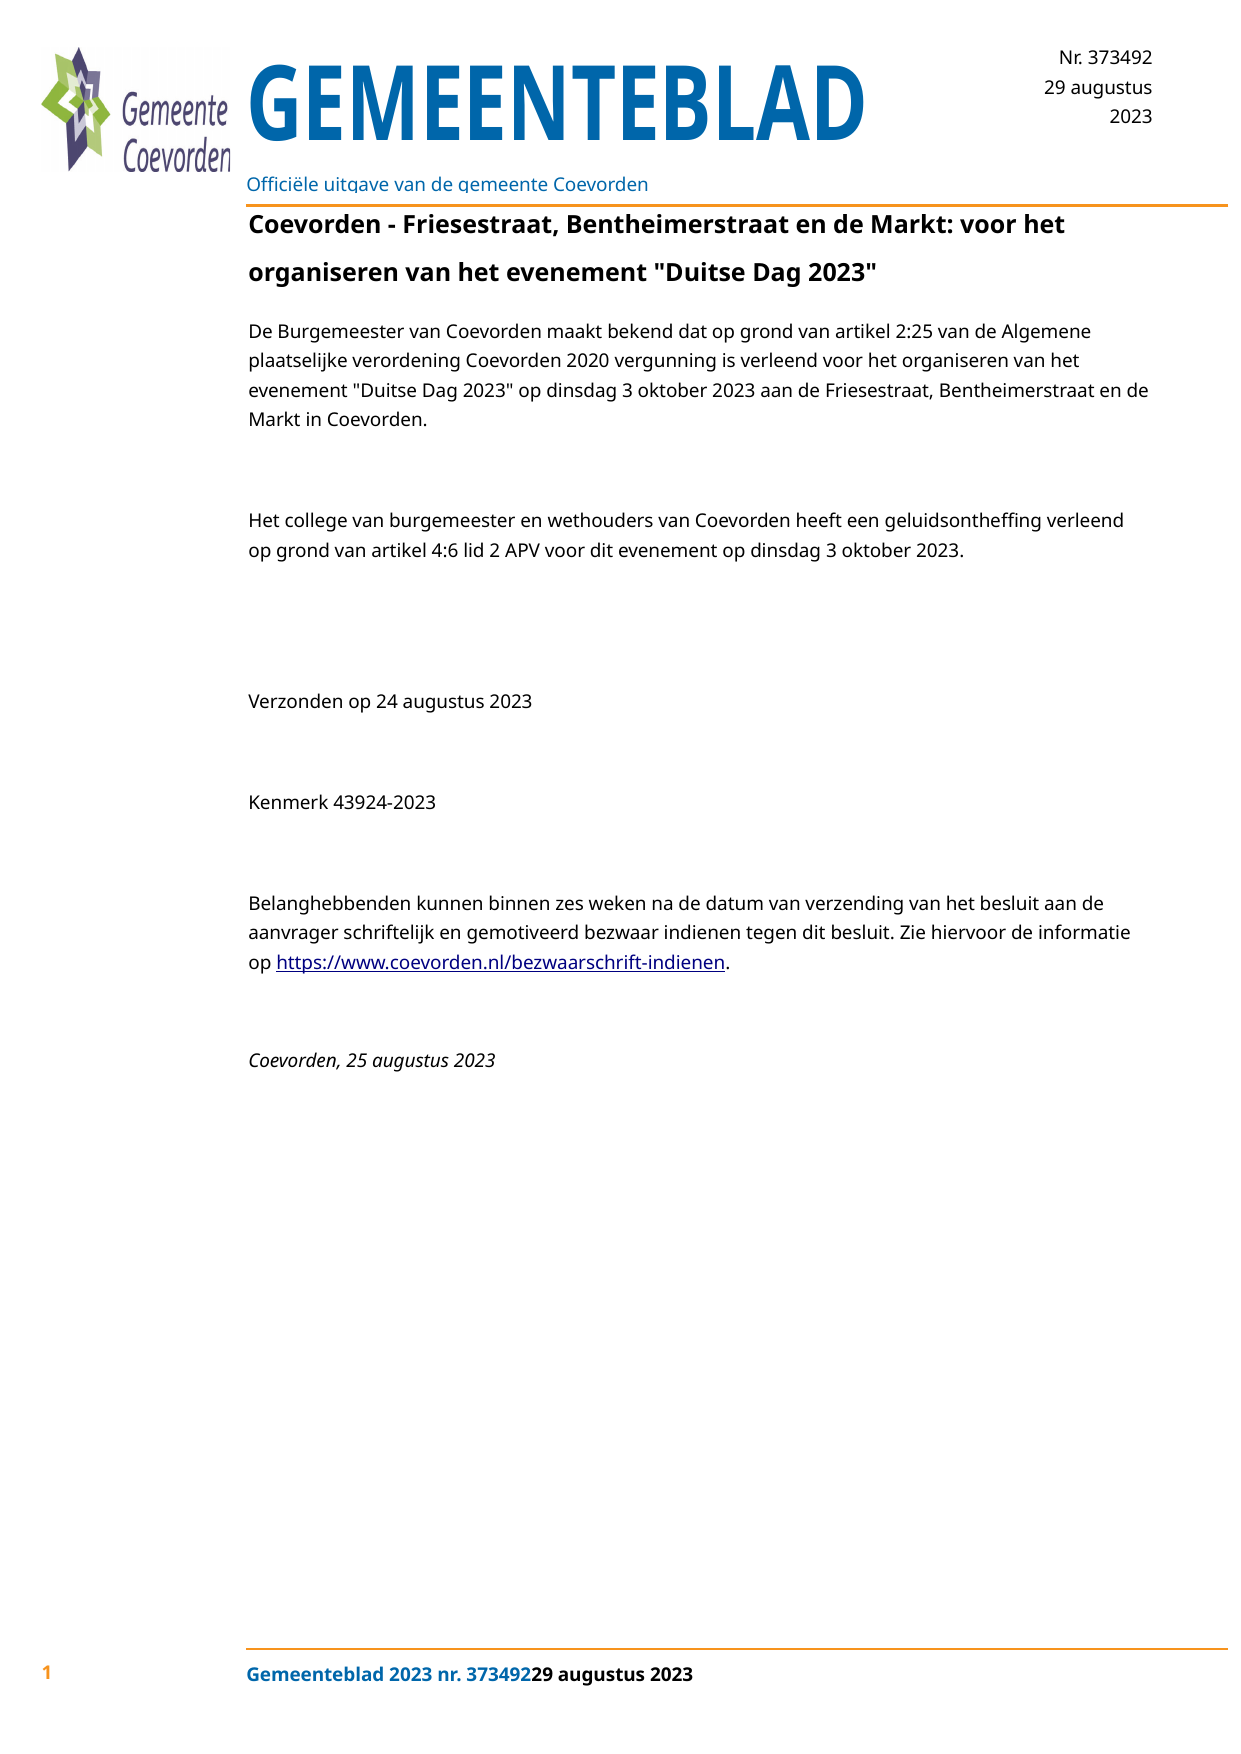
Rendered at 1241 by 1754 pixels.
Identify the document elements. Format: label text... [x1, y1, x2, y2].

text De Burgemeester van Coevorden maakt bekend dat op grond van artikel 2:25 van de Algemene plaatselijke verordening Coevorden 2020 vergunning is verleend voor het organiseren van het evenement "Duitse Dag 2023" op dinsdag 3 oktober 2023 aan de Friesestraat, Bentheimerstraat en de Markt in Coevorden. [248, 318, 1152, 432]
text Coevorden - Friesestraat, Bentheimerstraat en de Markt: voor het organiseren van het evenement "Duitse Dag 2023" [248, 207, 1152, 288]
text Het college van burgemeester en wethouders van Coevorden heeft een geluidsontheffing verleend op grond van artikel 4:6 lid 2 APV voor dit evenement op dinsdag 3 oktober 2023. [248, 507, 1152, 563]
picture [41, 47, 231, 172]
text Verzonden op 24 augustus 2023 [248, 688, 1152, 714]
text Coevorden, 25 augustus 2023 [248, 1047, 1152, 1073]
text Kenmerk 43924-2023 [248, 789, 1152, 815]
text Belanghebbenden kunnen binnen zes weken na de datum van verzending van het besluit aan de aanvrager schriftelijk en gemotiveerd bezwaar indienen tegen dit besluit. Zie hiervoor de informatie op https://www.coevorden.nl/bezwaarschrift-indienen. [248, 890, 1152, 975]
